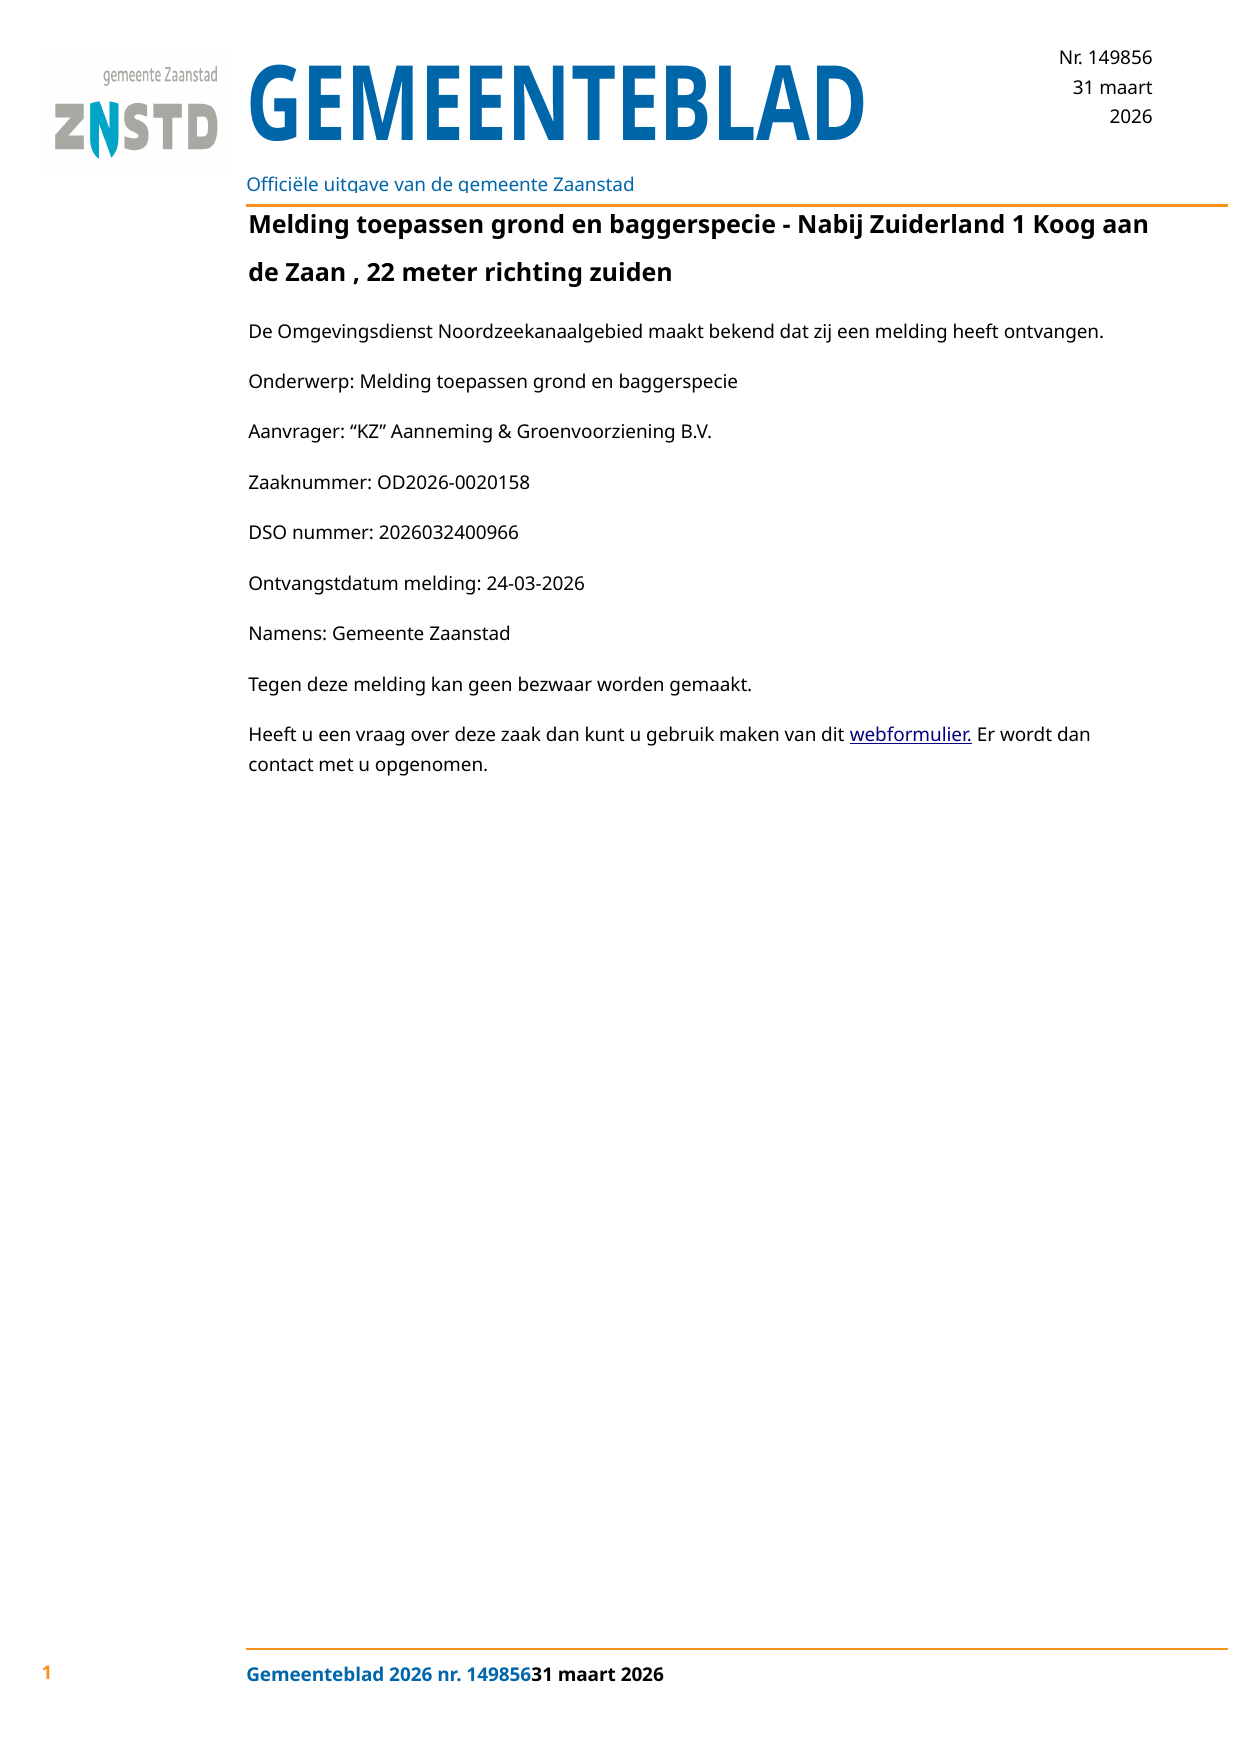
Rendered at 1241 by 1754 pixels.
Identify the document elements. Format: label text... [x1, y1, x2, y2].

text Ontvangstdatum melding: 24-03-2026 [248, 570, 1152, 596]
text Tegen deze melding kan geen bezwaar worden gemaakt. [248, 671, 1152, 697]
text Onderwerp: Melding toepassen grond en baggerspecie [248, 368, 1152, 394]
text Melding toepassen grond en baggerspecie - Nabij Zuiderland 1 Koog aan de Zaan , 22 meter richting zuiden [248, 207, 1152, 288]
text Aanvrager: “KZ” Aanneming & Groenvoorziening B.V. [248, 419, 1152, 444]
picture [41, 47, 231, 172]
text DSO nummer: 2026032400966 [248, 519, 1152, 545]
text Heeft u een vraag over deze zaak dan kunt u gebruik maken van dit webformulier. Er wordt dan contact met u opgenomen. [248, 721, 1152, 777]
text De Omgevingsdienst Noordzeekanaalgebied maakt bekend dat zij een melding heeft ontvangen. [248, 318, 1152, 344]
text Namens: Gemeente Zaanstad [248, 620, 1152, 646]
text Zaaknummer: OD2026-0020158 [248, 469, 1152, 495]
